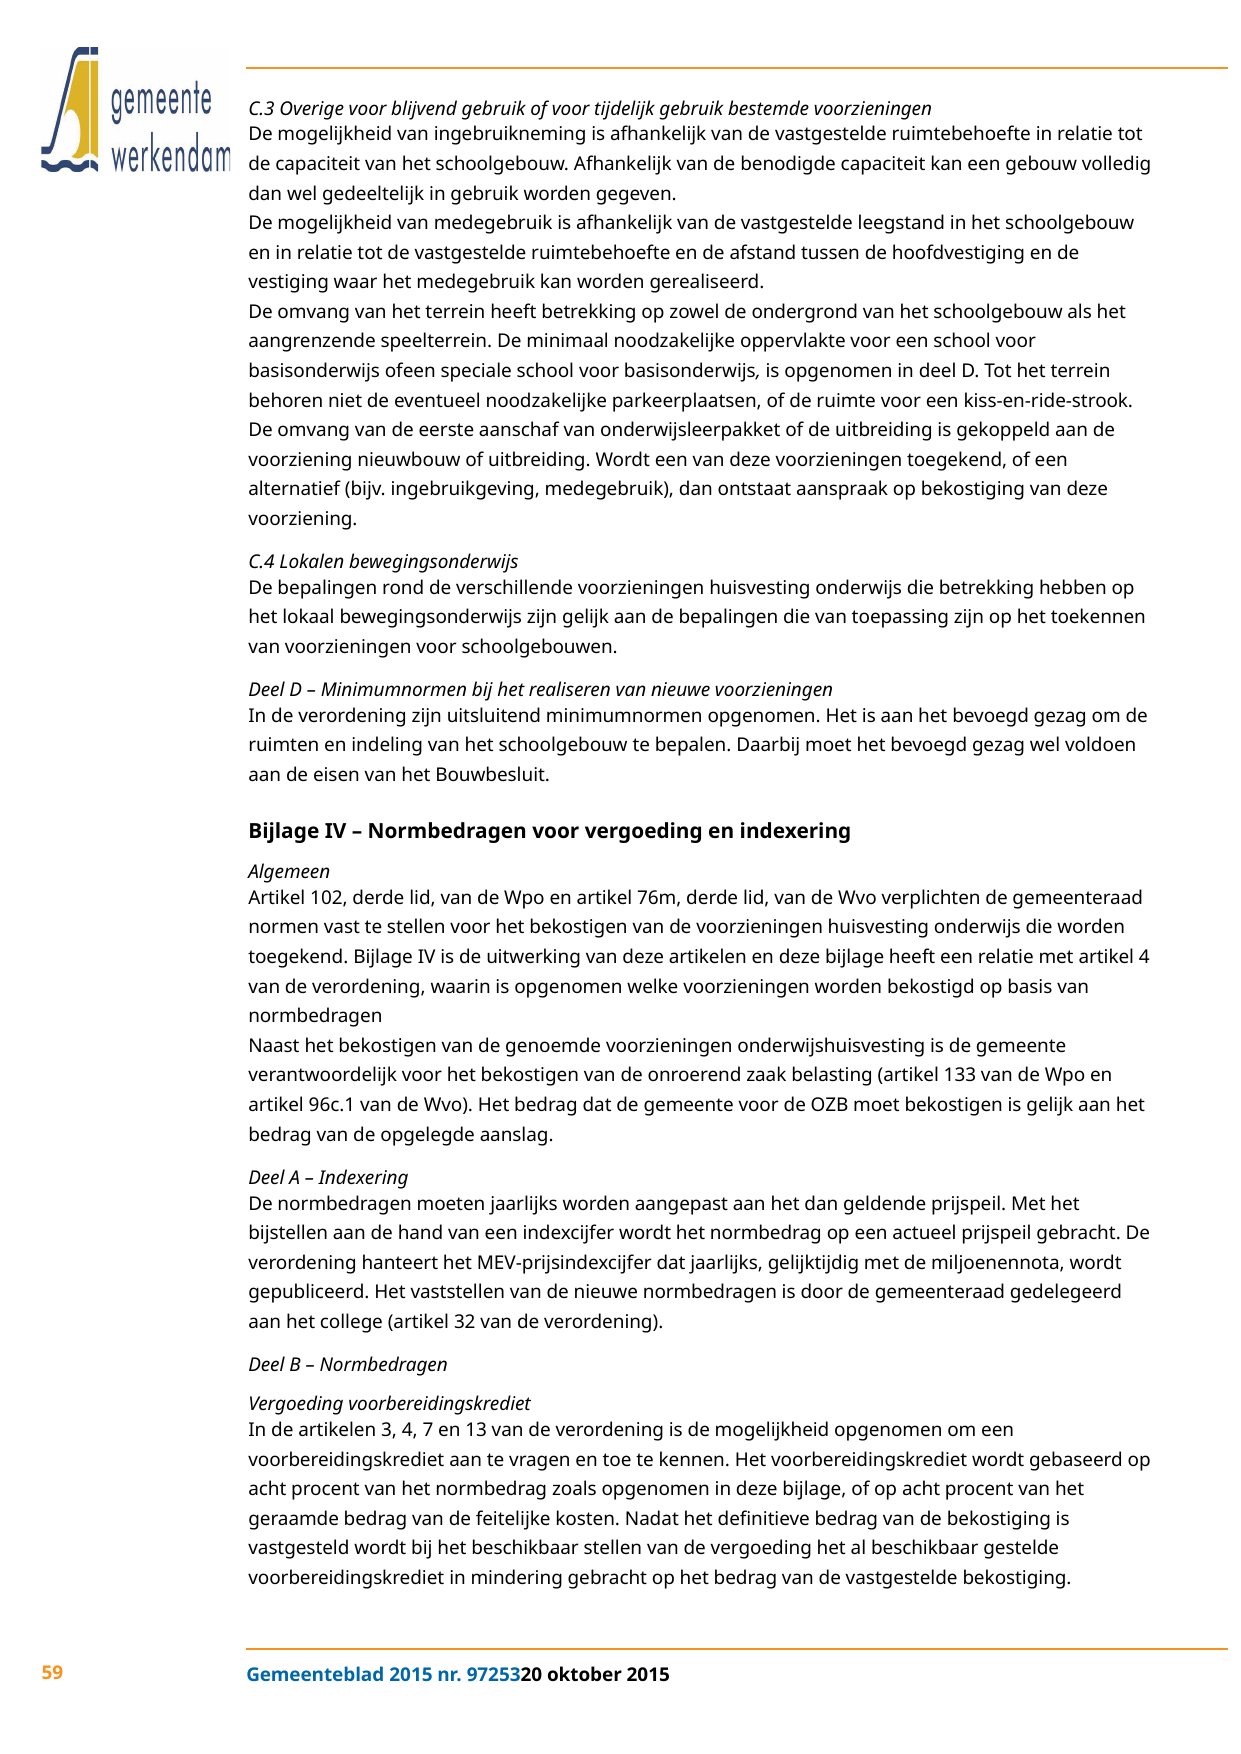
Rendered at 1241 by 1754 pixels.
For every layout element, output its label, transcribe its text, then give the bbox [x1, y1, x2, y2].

text Deel D – Minimumnormen bij het realiseren van nieuwe voorzieningen [248, 676, 1152, 702]
text In de verordening zijn uitsluitend minimumnormen opgenomen. Het is aan het bevoegd gezag om de ruimten en indeling van het schoolgebouw te bepalen. Daarbij moet het bevoegd gezag wel voldoen aan de eisen van het Bouwbesluit. [248, 702, 1152, 787]
text C.3 Overige voor blijvend gebruik of voor tijdelijk gebruik bestemde voorzieningen [248, 95, 1152, 121]
text Deel B – Normbedragen [248, 1351, 1152, 1377]
text De mogelijkheid van ingebruikneming is afhankelijk van de vastgestelde ruimtebehoefte in relatie tot de capaciteit van het schoolgebouw. Afhankelijk van de benodigde capaciteit kan een gebouw volledig dan wel gedeeltelijk in gebruik worden gegeven. [248, 121, 1152, 205]
text Bijlage IV – Normbedragen voor vergoeding en indexering [248, 816, 1152, 845]
text Vergoeding voorbereidingskrediet [248, 1390, 1152, 1416]
text De mogelijkheid van medegebruik is afhankelijk van de vastgestelde leegstand in het schoolgebouw en in relatie tot de vastgestelde ruimtebehoefte en de afstand tussen de hoofdvestiging en de vestiging waar het medegebruik kan worden gerealiseerd. [248, 209, 1152, 294]
text De omvang van de eerste aanschaf van onderwijsleerpakket of de uitbreiding is gekoppeld aan de voorziening nieuwbouw of uitbreiding. Wordt een van deze voorzieningen toegekend, of een alternatief (bijv. ingebruikgeving, medegebruik), dan ontstaat aanspraak op bekostiging van deze voorziening. [248, 416, 1152, 531]
text Algemeen [248, 858, 1152, 884]
picture [41, 47, 231, 172]
text In de artikelen 3, 4, 7 en 13 van de verordening is de mogelijkheid opgenomen om een voorbereidingskrediet aan te vragen en toe te kennen. Het voorbereidingskrediet wordt gebaseerd op acht procent van het normbedrag zoals opgenomen in deze bijlage, of op acht procent van het geraamde bedrag van de feitelijke kosten. Nadat het definitieve bedrag van de bekostiging is vastgesteld wordt bij het beschikbaar stellen van de vergoeding het al beschikbaar gestelde voorbereidingskrediet in mindering gebracht op het bedrag van de vastgestelde bekostiging. [248, 1416, 1152, 1590]
text De bepalingen rond de verschillende voorzieningen huisvesting onderwijs die betrekking hebben op het lokaal bewegingsonderwijs zijn gelijk aan de bepalingen die van toepassing zijn op het toekennen van voorzieningen voor schoolgebouwen. [248, 574, 1152, 659]
text De omvang van het terrein heeft betrekking op zowel de ondergrond van het schoolgebouw als het aangrenzende speelterrein. De minimaal noodzakelijke oppervlakte voor een school voor basisonderwijs ofeen speciale school voor basisonderwijs, is opgenomen in deel D. Tot het terrein behoren niet de eventueel noodzakelijke parkeerplaatsen, of de ruimte voor een kiss-en-ride-strook. [248, 298, 1152, 412]
text De normbedragen moeten jaarlijks worden aangepast aan het dan geldende prijspeil. Met het bijstellen aan de hand van een indexcijfer wordt het normbedrag op een actueel prijspeil gebracht. De verordening hanteert het MEV-prijsindexcijfer dat jaarlijks, gelijktijdig met de miljoenennota, wordt gepubliceerd. Het vaststellen van de nieuwe normbedragen is door de gemeenteraad gedelegeerd aan het college (artikel 32 van de verordening). [248, 1190, 1152, 1334]
text Naast het bekostigen van de genoemde voorzieningen onderwijshuisvesting is de gemeente verantwoordelijk voor het bekostigen van de onroerend zaak belasting (artikel 133 van de Wpo en artikel 96c.1 van de Wvo). Het bedrag dat de gemeente voor de OZB moet bekostigen is gelijk aan het bedrag van de opgelegde aanslag. [248, 1032, 1152, 1147]
text Artikel 102, derde lid, van de Wpo en artikel 76m, derde lid, van de Wvo verplichten de gemeenteraad normen vast te stellen voor het bekostigen van de voorzieningen huisvesting onderwijs die worden toegekend. Bijlage IV is de uitwerking van deze artikelen en deze bijlage heeft een relatie met artikel 4 van de verordening, waarin is opgenomen welke voorzieningen worden bekostigd op basis van normbedragen [248, 884, 1152, 1028]
text C.4 Lokalen bewegingsonderwijs [248, 548, 1152, 574]
text Deel A – Indexering [248, 1164, 1152, 1190]
